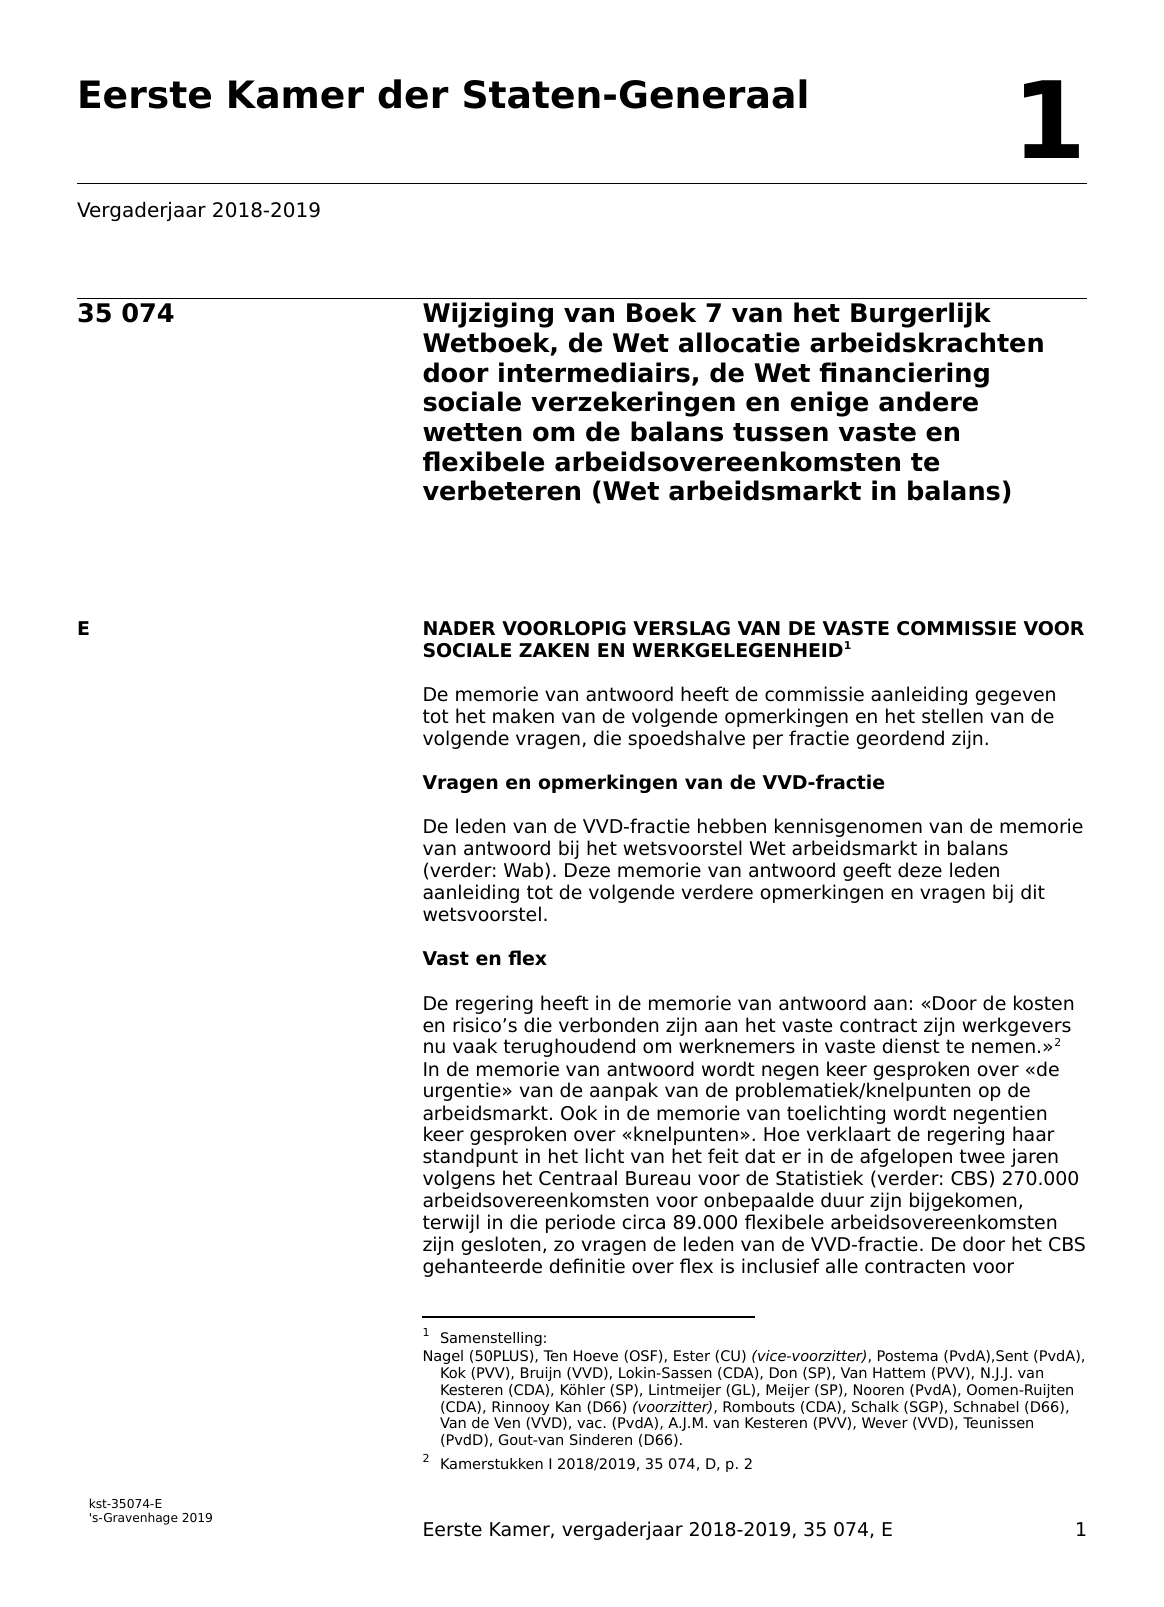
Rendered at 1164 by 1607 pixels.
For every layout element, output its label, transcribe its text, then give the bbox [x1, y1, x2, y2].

table_header Eerste Kamer der Staten-Generaal [77, 59, 886, 183]
text De leden van de VVD-fractie hebben kennisgenomen van de memorie van antwoord bij het wetsvoorstel Wet arbeidsmarkt in balans (verder: Wab). Deze memorie van antwoord geeft deze leden aanleiding tot de volgende verdere opmerkingen en vragen bij dit wetsvoorstel. [422, 816, 1087, 926]
subtitle 35 074 Wijziging van Boek 7 van het Burgerlijk Wetboek, de Wet allocatie arbeidskrachten door intermediairs, de Wet financiering sociale verzekeringen en enige andere wetten om de balans tussen vaste en flexibele arbeidsovereenkomsten te verbeteren (Wet arbeidsmarkt in balans) [77, 299, 1087, 507]
text Samenstelling: [422, 1326, 1087, 1348]
text 's-Gravenhage 2019 [88, 1511, 323, 1525]
text Kamerstukken I 2018/2019, 35 074, D, p. 2 [422, 1452, 1087, 1474]
table_header 1 [886, 59, 1087, 183]
text kst-35074-E [88, 1497, 323, 1511]
text Nagel (50PLUS), Ten Hoeve (OSF), Ester (CU) (vice-voorzitter), Postema (PvdA),Sent (PvdA), Kok (PVV), Bruijn (VVD), Lokin-Sassen (CDA), Don (SP), Van Hattem (PVV), N.J.J. van Kesteren (CDA), Köhler (SP), Lintmeijer (GL), Meijer (SP), Nooren (PvdA), Oomen-Ruijten (CDA), Rinnooy Kan (D66) (voorzitter), Rombouts (CDA), Schalk (SGP), Schnabel (D66), Van de Ven (VVD), vac. (PvdA), A.J.M. van Kesteren (PVV), Wever (VVD), Teunissen (PvdD), Gout-van Sinderen (D66). [422, 1348, 1087, 1449]
table_cell Vergaderjaar 2018-2019 [77, 184, 1087, 298]
subtitle Vast en flex [422, 948, 1087, 970]
subtitle E NADER VOORLOPIG VERSLAG VAN DE VASTE COMMISSIE VOOR SOCIALE ZAKEN EN WERKGELEGENHEID [77, 618, 1087, 662]
text De memorie van antwoord heeft de commissie aanleiding gegeven tot het maken van de volgende opmerkingen en het stellen van de volgende vragen, die spoedshalve per fractie geordend zijn. [422, 684, 1087, 750]
subtitle Vragen en opmerkingen van de VVD-fractie [422, 772, 1087, 794]
text De regering heeft in de memorie van antwoord aan: «Door de kosten en risico’s die verbonden zijn aan het vaste contract zijn werkgevers nu vaak terughoudend om werknemers in vaste dienst te nemen.» In de memorie van antwoord wordt negen keer gesproken over «de urgentie» van de aanpak van de problematiek/knelpunten op de arbeidsmarkt. Ook in de memorie van toelichting wordt negentien keer gesproken over «knelpunten». Hoe verklaart de regering haar standpunt in het licht van het feit dat er in de afgelopen twee jaren volgens het Centraal Bureau voor de Statistiek (verder: CBS) 270.000 arbeidsovereenkomsten voor onbepaalde duur zijn bijgekomen, terwijl in die periode circa 89.000 flexibele arbeidsovereenkomsten zijn gesloten, zo vragen de leden van de VVD-fractie. De door het CBS gehanteerde definitie over flex is inclusief alle contracten voor [422, 992, 1087, 1278]
